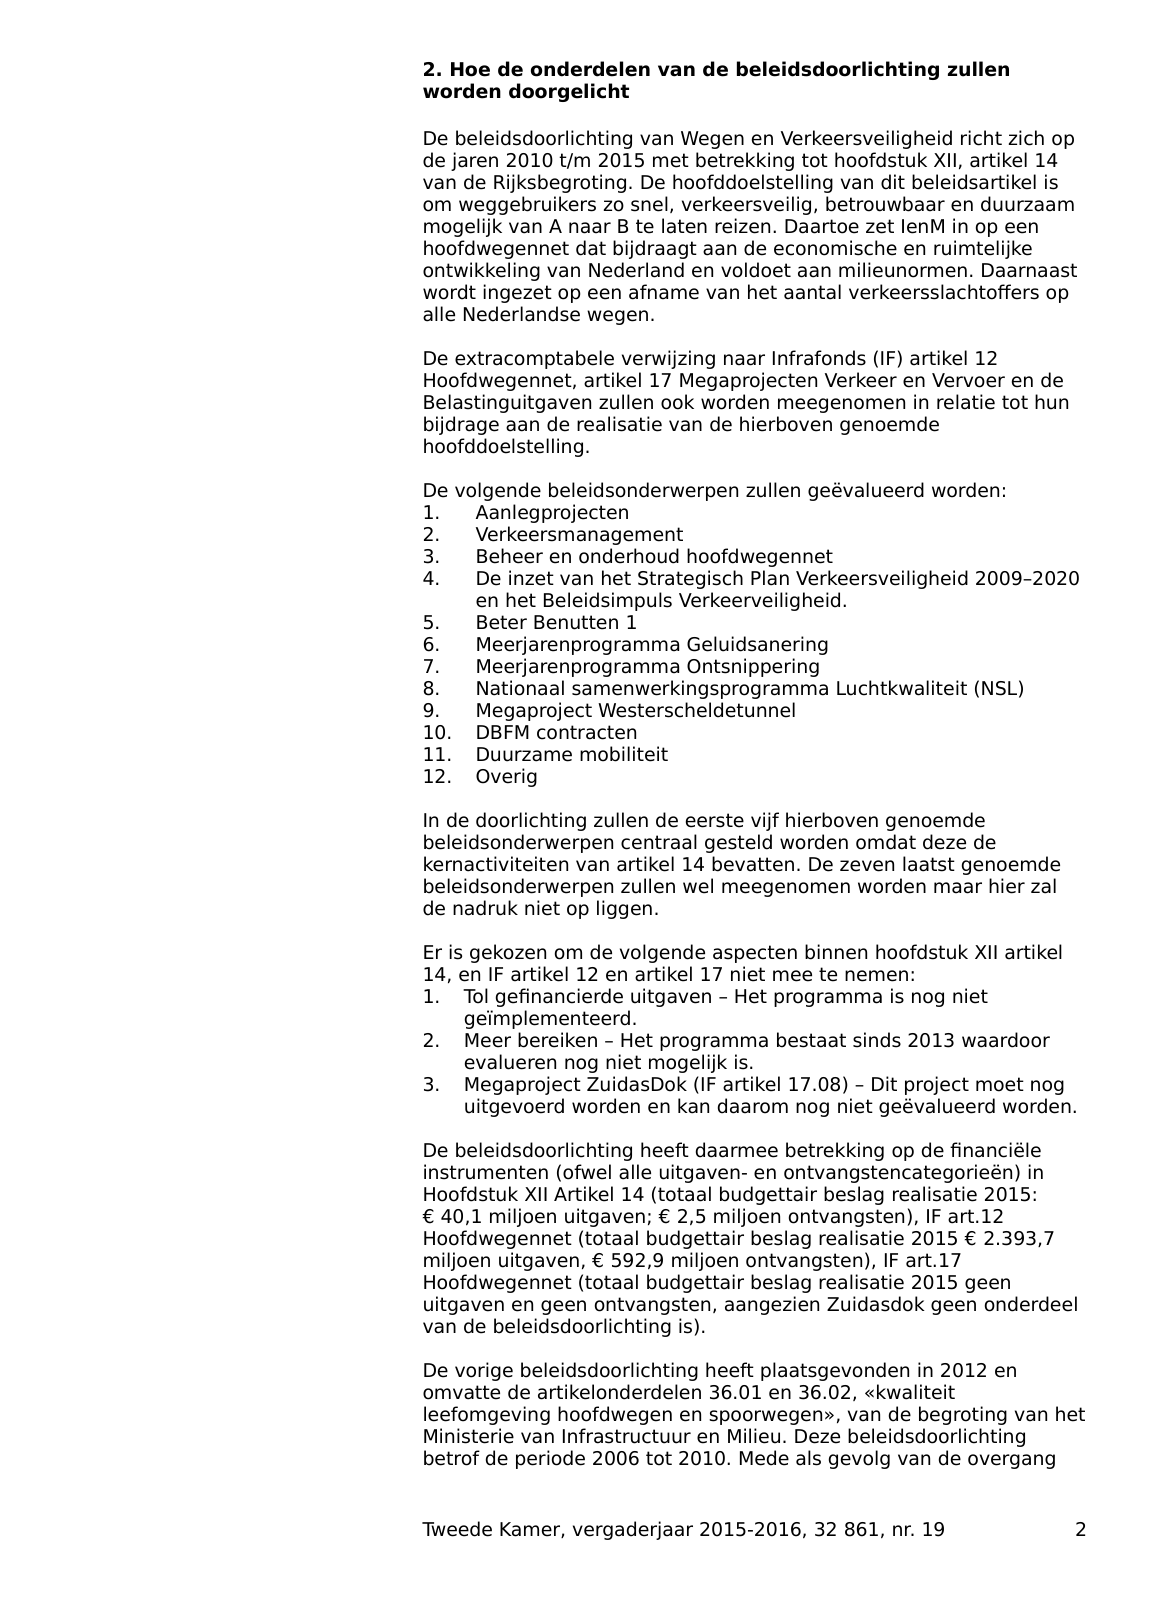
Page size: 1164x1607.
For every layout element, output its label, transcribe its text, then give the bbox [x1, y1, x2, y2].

text Er is gekozen om de volgende aspecten binnen hoofdstuk XII artikel 14, en IF artikel 12 en artikel 17 niet mee te nemen: [422, 942, 1087, 986]
text 4. De inzet van het Strategisch Plan Verkeersveiligheid 2009–2020 en het Beleidsimpuls Verkeerveiligheid. [422, 568, 1087, 612]
text 6. Meerjarenprogramma Geluidsanering [422, 634, 1087, 656]
text 3. Beheer en onderhoud hoofdwegennet [422, 546, 1087, 568]
text De vorige beleidsdoorlichting heeft plaatsgevonden in 2012 en omvatte de artikelonderdelen 36.01 en 36.02, «kwaliteit leefomgeving hoofdwegen en spoorwegen», van de begroting van het Ministerie van Infrastructuur en Milieu. Deze beleidsdoorlichting betrof de periode 2006 tot 2010. Mede als gevolg van de overgang [422, 1360, 1087, 1470]
text De extracomptabele verwijzing naar Infrafonds (IF) artikel 12 Hoofdwegennet, artikel 17 Megaprojecten Verkeer en Vervoer en de Belastinguitgaven zullen ook worden meegenomen in relatie tot hun bijdrage aan de realisatie van de hierboven genoemde hoofddoelstelling. [422, 348, 1087, 458]
text 3. Megaproject ZuidasDok (IF artikel 17.08) – Dit project moet nog uitgevoerd worden en kan daarom nog niet geëvalueerd worden. [422, 1074, 1087, 1118]
text 11. Duurzame mobiliteit [422, 744, 1087, 766]
text De volgende beleidsonderwerpen zullen geëvalueerd worden: [422, 480, 1087, 502]
text 7. Meerjarenprogramma Ontsnippering [422, 656, 1087, 678]
text 1. Tol gefinancierde uitgaven – Het programma is nog niet geïmplementeerd. [422, 986, 1087, 1030]
text 9. Megaproject Westerscheldetunnel [422, 700, 1087, 722]
text 2. Verkeersmanagement [422, 524, 1087, 546]
text 8. Nationaal samenwerkingsprogramma Luchtkwaliteit (NSL) [422, 678, 1087, 700]
text De beleidsdoorlichting heeft daarmee betrekking op de financiële instrumenten (ofwel alle uitgaven- en ontvangstencategorieën) in Hoofdstuk XII Artikel 14 (totaal budgettair beslag realisatie 2015: € 40,1 miljoen uitgaven; € 2,5 miljoen ontvangsten), IF art.12 Hoofdwegennet (totaal budgettair beslag realisatie 2015 € 2.393,7 miljoen uitgaven, € 592,9 miljoen ontvangsten), IF art.17 Hoofdwegennet (totaal budgettair beslag realisatie 2015 geen uitgaven en geen ontvangsten, aangezien Zuidasdok geen onderdeel van de beleidsdoorlichting is). [422, 1140, 1087, 1338]
text 5. Beter Benutten 1 [422, 612, 1087, 634]
text In de doorlichting zullen de eerste vijf hierboven genoemde beleidsonderwerpen centraal gesteld worden omdat deze de kernactiviteiten van artikel 14 bevatten. De zeven laatst genoemde beleidsonderwerpen zullen wel meegenomen worden maar hier zal de nadruk niet op liggen. [422, 810, 1087, 920]
subtitle 2. Hoe de onderdelen van de beleidsdoorlichting zullen worden doorgelicht [422, 59, 1087, 103]
text 1. Aanlegprojecten [422, 502, 1087, 524]
text De beleidsdoorlichting van Wegen en Verkeersveiligheid richt zich op de jaren 2010 t/m 2015 met betrekking tot hoofdstuk XII, artikel 14 van de Rijksbegroting. De hoofddoelstelling van dit beleidsartikel is om weggebruikers zo snel, verkeersveilig, betrouwbaar en duurzaam mogelijk van A naar B te laten reizen. Daartoe zet IenM in op een hoofdwegennet dat bijdraagt aan de economische en ruimtelijke ontwikkeling van Nederland en voldoet aan milieunormen. Daarnaast wordt ingezet op een afname van het aantal verkeersslachtoffers op alle Nederlandse wegen. [422, 128, 1087, 326]
text 2. Meer bereiken – Het programma bestaat sinds 2013 waardoor evalueren nog niet mogelijk is. [422, 1030, 1087, 1074]
text 12. Overig [422, 766, 1087, 788]
text 10. DBFM contracten [422, 722, 1087, 744]
